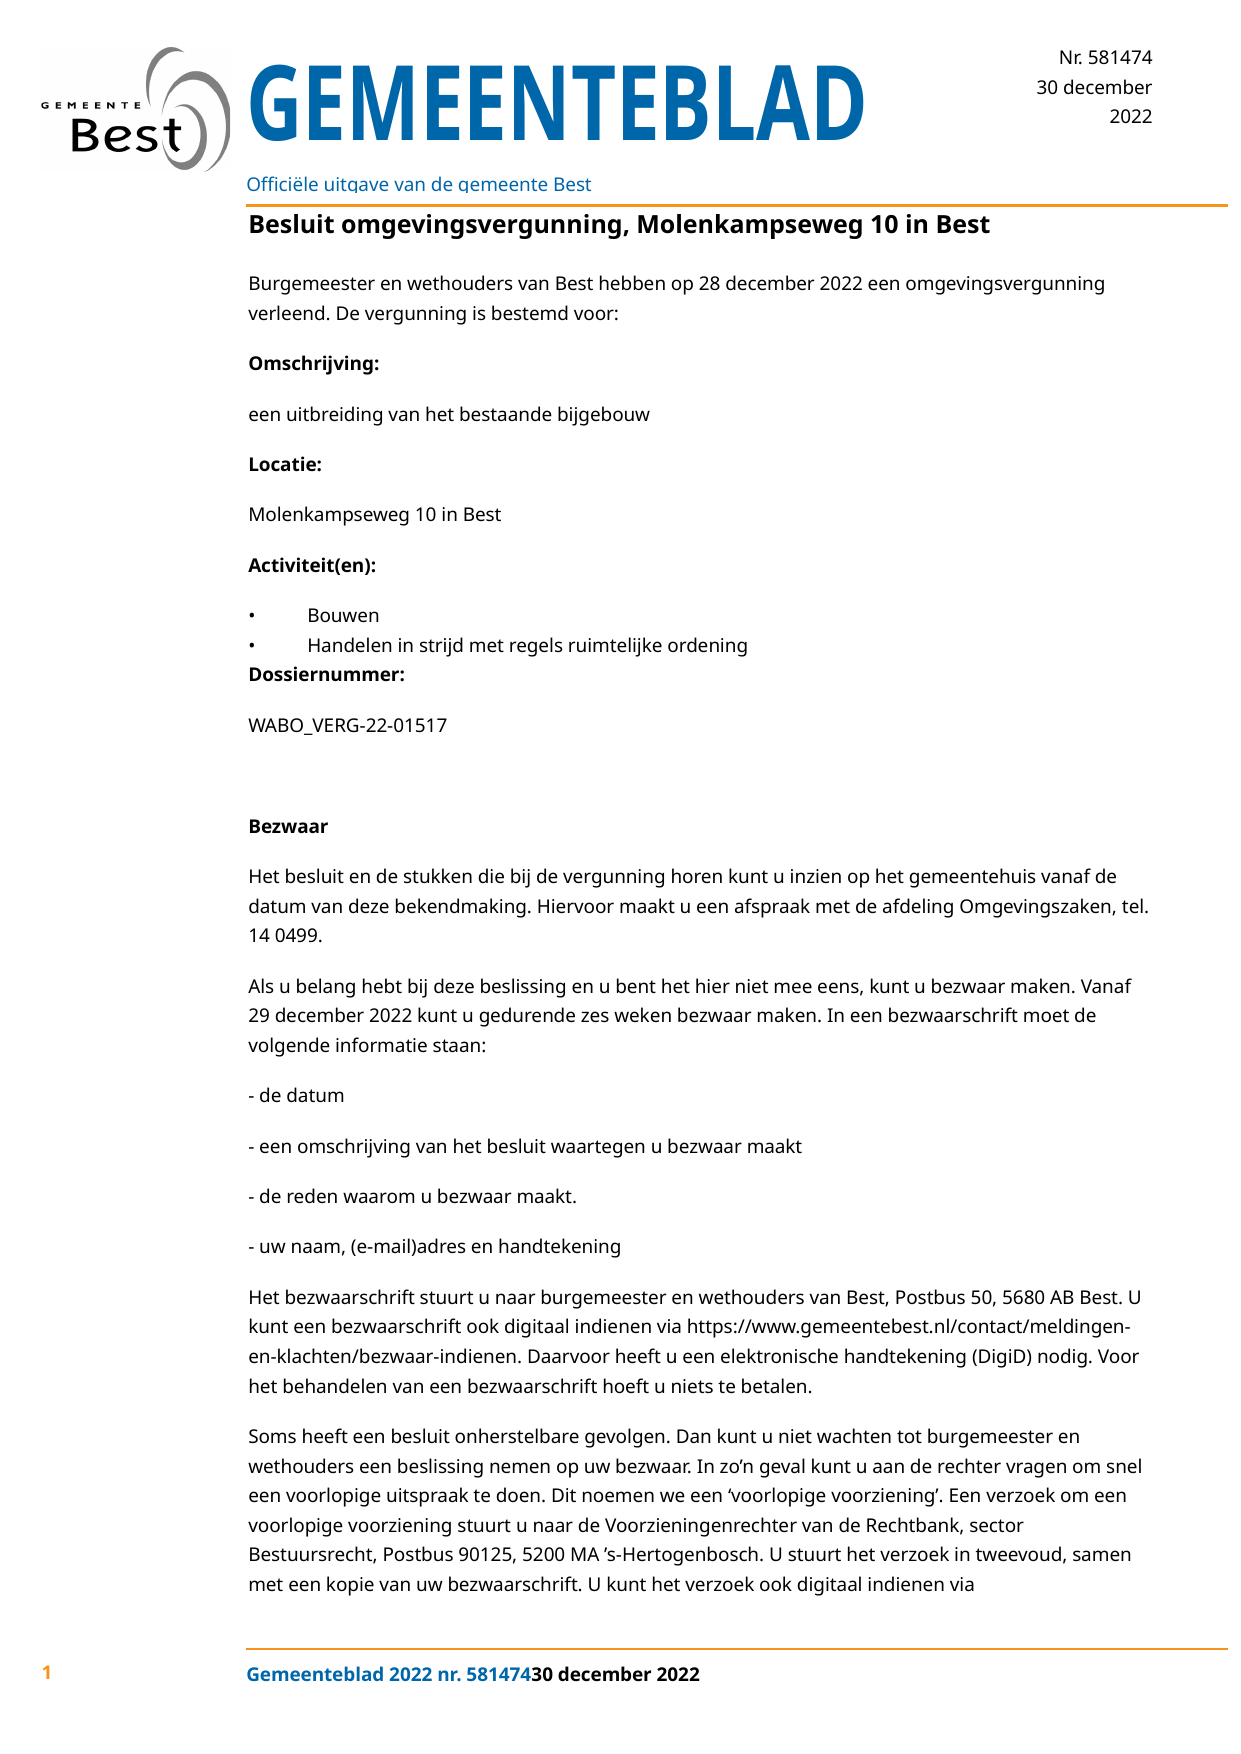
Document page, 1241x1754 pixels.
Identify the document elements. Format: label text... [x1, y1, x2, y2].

text Omschrijving: [248, 350, 1152, 376]
text - uw naam, (e-mail)adres en handtekening [248, 1234, 1152, 1259]
text Activiteit(en): [248, 552, 1152, 578]
text - een omschrijving van het besluit waartegen u bezwaar maakt [248, 1133, 1152, 1158]
list Bouwen [248, 602, 1152, 628]
text Molenkampseweg 10 in Best [248, 502, 1152, 527]
text Als u belang hebt bij deze beslissing en u bent het hier niet mee eens, kunt u bezwaar maken. Vanaf 29 december 2022 kunt u gedurende zes weken bezwaar maken. In een bezwaarschrift moet de volgende informatie staan: [248, 973, 1152, 1058]
picture [41, 47, 231, 172]
text Besluit omgevingsvergunning, Molenkampseweg 10 in Best [248, 207, 1152, 241]
text Locatie: [248, 451, 1152, 477]
text Het bezwaarschrift stuurt u naar burgemeester en wethouders van Best, Postbus 50, 5680 AB Best. U kunt een bezwaarschrift ook digitaal indienen via https://www.gemeentebest.nl/contact/meldingen-en-klachten/bezwaar-indienen. Daarvoor heeft u een elektronische handtekening (DigiD) nodig. Voor het behandelen van een bezwaarschrift hoeft u niets te betalen. [248, 1284, 1152, 1398]
text Dossiernummer: [248, 662, 1152, 687]
text WABO_VERG-22-01517 [248, 712, 1152, 738]
text Soms heeft een besluit onherstelbare gevolgen. Dan kunt u niet wachten tot burgemeester en wethouders een beslissing nemen op uw bezwaar. In zo’n geval kunt u aan de rechter vragen om snel een voorlopige uitspraak te doen. Dit noemen we een ‘voorlopige voorziening’. Een verzoek om een voorlopige voorziening stuurt u naar de Voorzieningenrechter van de Rechtbank, sector Bestuursrecht, Postbus 90125, 5200 MA ’s-Hertogenbosch. U stuurt het verzoek in tweevoud, samen met een kopie van uw bezwaarschrift. U kunt het verzoek ook digitaal indienen via [248, 1423, 1152, 1597]
text - de datum [248, 1082, 1152, 1108]
text - de reden waarom u bezwaar maakt. [248, 1183, 1152, 1209]
text Het besluit en de stukken die bij de vergunning horen kunt u inzien op het gemeentehuis vanaf de datum van deze bekendmaking. Hiervoor maakt u een afspraak met de afdeling Omgevingszaken, tel. 14 0499. [248, 863, 1152, 948]
text een uitbreiding van het bestaande bijgebouw [248, 401, 1152, 426]
list Handelen in strijd met regels ruimtelijke ordening [248, 632, 1152, 658]
text Bezwaar [248, 813, 1152, 838]
text Burgemeester en wethouders van Best hebben op 28 december 2022 een omgevingsvergunning verleend. De vergunning is bestemd voor: [248, 270, 1152, 326]
